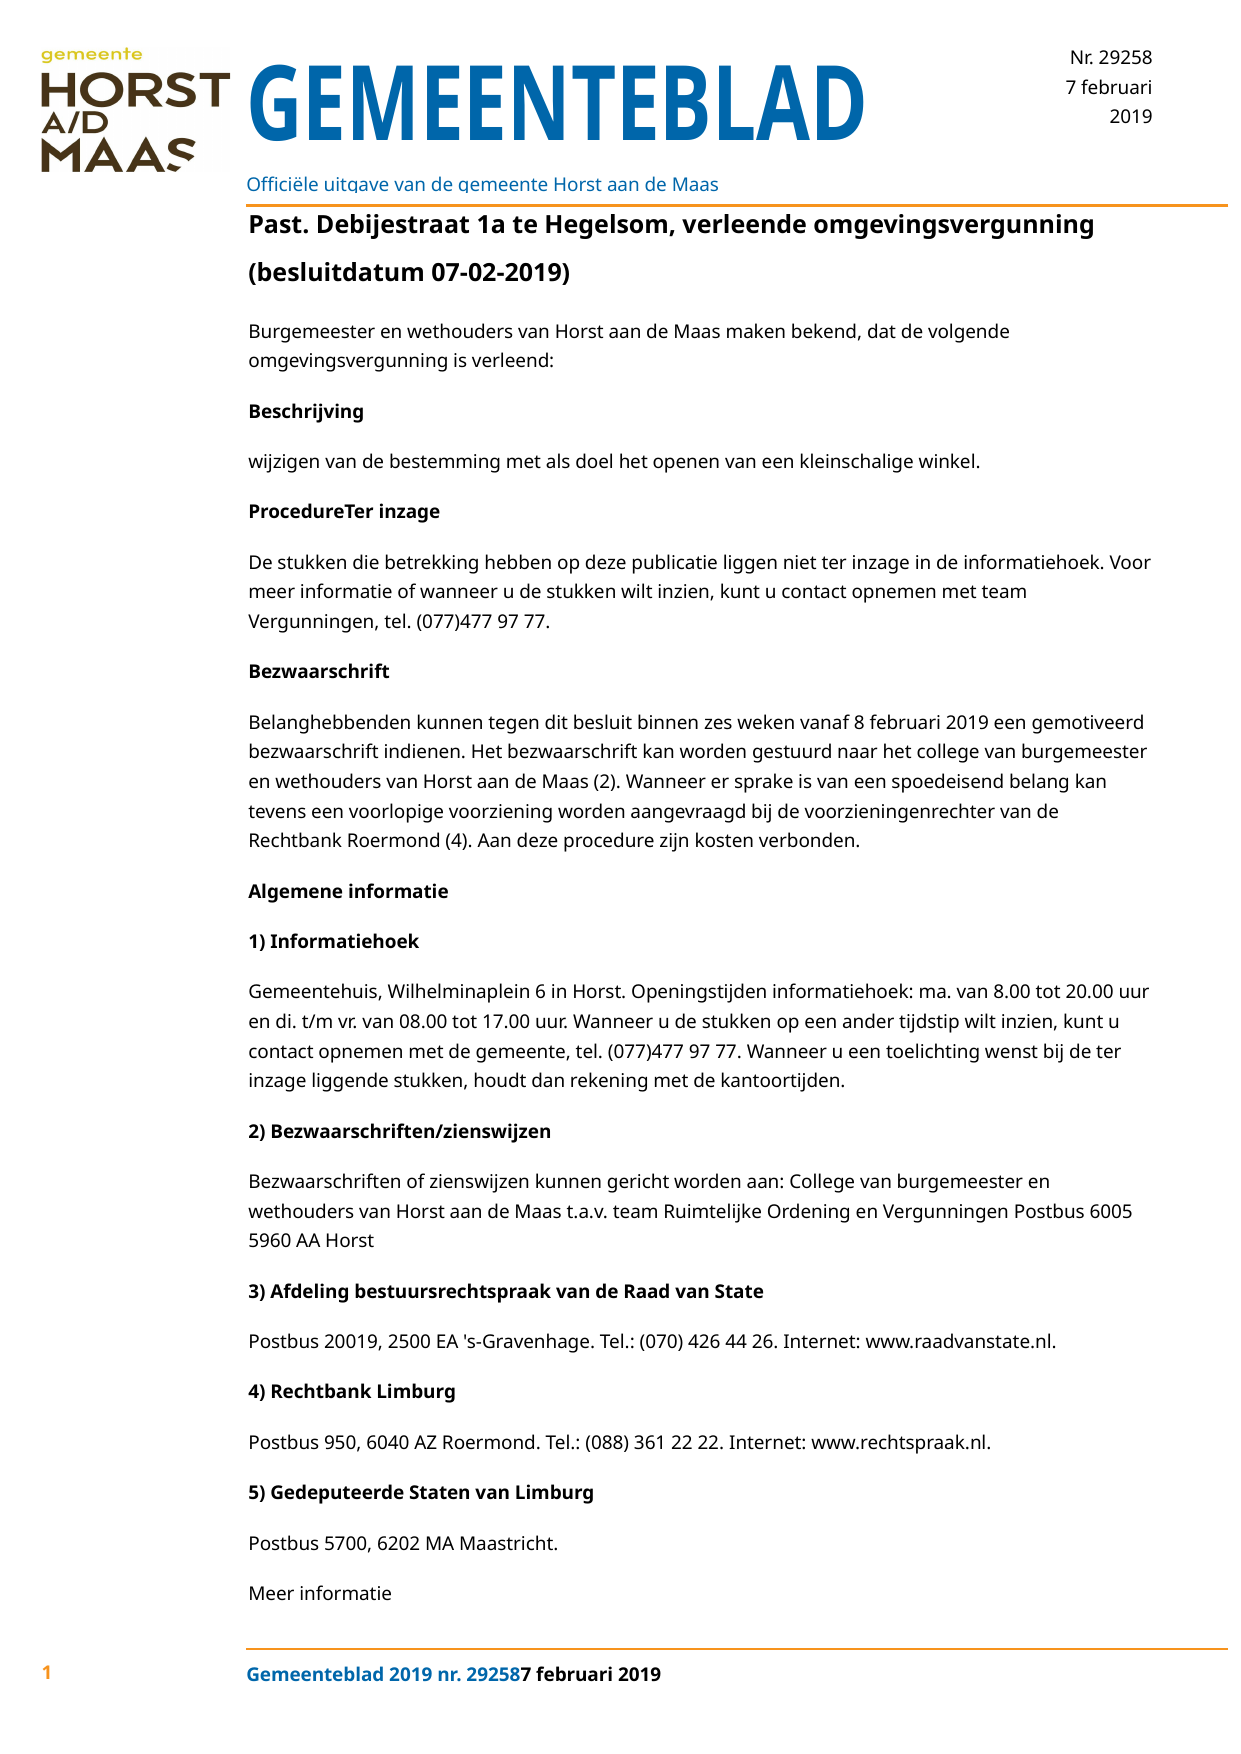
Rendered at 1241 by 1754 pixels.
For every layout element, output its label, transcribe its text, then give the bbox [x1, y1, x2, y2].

text De stukken die betrekking hebben op deze publicatie liggen niet ter inzage in de informatiehoek. Voor meer informatie of wanneer u de stukken wilt inzien, kunt u contact opnemen met team Vergunningen, tel. (077)477 97 77. [248, 549, 1152, 634]
picture [41, 47, 231, 172]
text ProcedureTer inzage [248, 499, 1152, 524]
text wijzigen van de bestemming met als doel het openen van een kleinschalige winkel. [248, 448, 1152, 474]
text Meer informatie [248, 1580, 1152, 1606]
text Belanghebbenden kunnen tegen dit besluit binnen zes weken vanaf 8 februari 2019 een gemotiveerd bezwaarschrift indienen. Het bezwaarschrift kan worden gestuurd naar het college van burgemeester en wethouders van Horst aan de Maas (2). Wanneer er sprake is van een spoedeisend belang kan tevens een voorlopige voorziening worden aangevraagd bij de voorzieningenrechter van de Rechtbank Roermond (4). Aan deze procedure zijn kosten verbonden. [248, 709, 1152, 853]
text 4) Rechtbank Limburg [248, 1379, 1152, 1404]
text Postbus 950, 6040 AZ Roermond. Tel.: (088) 361 22 22. Internet: www.rechtspraak.nl. [248, 1429, 1152, 1455]
text Gemeentehuis, Wilhelminaplein 6 in Horst. Openingstijden informatiehoek: ma. van 8.00 tot 20.00 uur en di. t/m vr. van 08.00 tot 17.00 uur. Wanneer u de stukken op een ander tijdstip wilt inzien, kunt u contact opnemen met de gemeente, tel. (077)477 97 77. Wanneer u een toelichting wenst bij de ter inzage liggende stukken, houdt dan rekening met de kantoortijden. [248, 979, 1152, 1093]
text 1) Informatiehoek [248, 928, 1152, 954]
text Postbus 5700, 6202 MA Maastricht. [248, 1530, 1152, 1556]
text Algemene informatie [248, 878, 1152, 904]
text Bezwaarschrift [248, 659, 1152, 684]
text Past. Debijestraat 1a te Hegelsom, verleende omgevingsvergunning (besluitdatum 07-02-2019) [248, 207, 1152, 288]
text Burgemeester en wethouders van Horst aan de Maas maken bekend, dat de volgende omgevingsvergunning is verleend: [248, 318, 1152, 373]
text Postbus 20019, 2500 EA 's-Gravenhage. Tel.: (070) 426 44 26. Internet: www.raadvanstate.nl. [248, 1328, 1152, 1354]
text 5) Gedeputeerde Staten van Limburg [248, 1479, 1152, 1505]
text 3) Afdeling bestuursrechtspraak van de Raad van State [248, 1278, 1152, 1304]
text 2) Bezwaarschriften/zienswijzen [248, 1118, 1152, 1144]
text Bezwaarschriften of zienswijzen kunnen gericht worden aan: College van burgemeester en wethouders van Horst aan de Maas t.a.v. team Ruimtelijke Ordening en Vergunningen Postbus 6005 5960 AA Horst [248, 1168, 1152, 1253]
text Beschrijving [248, 398, 1152, 424]
